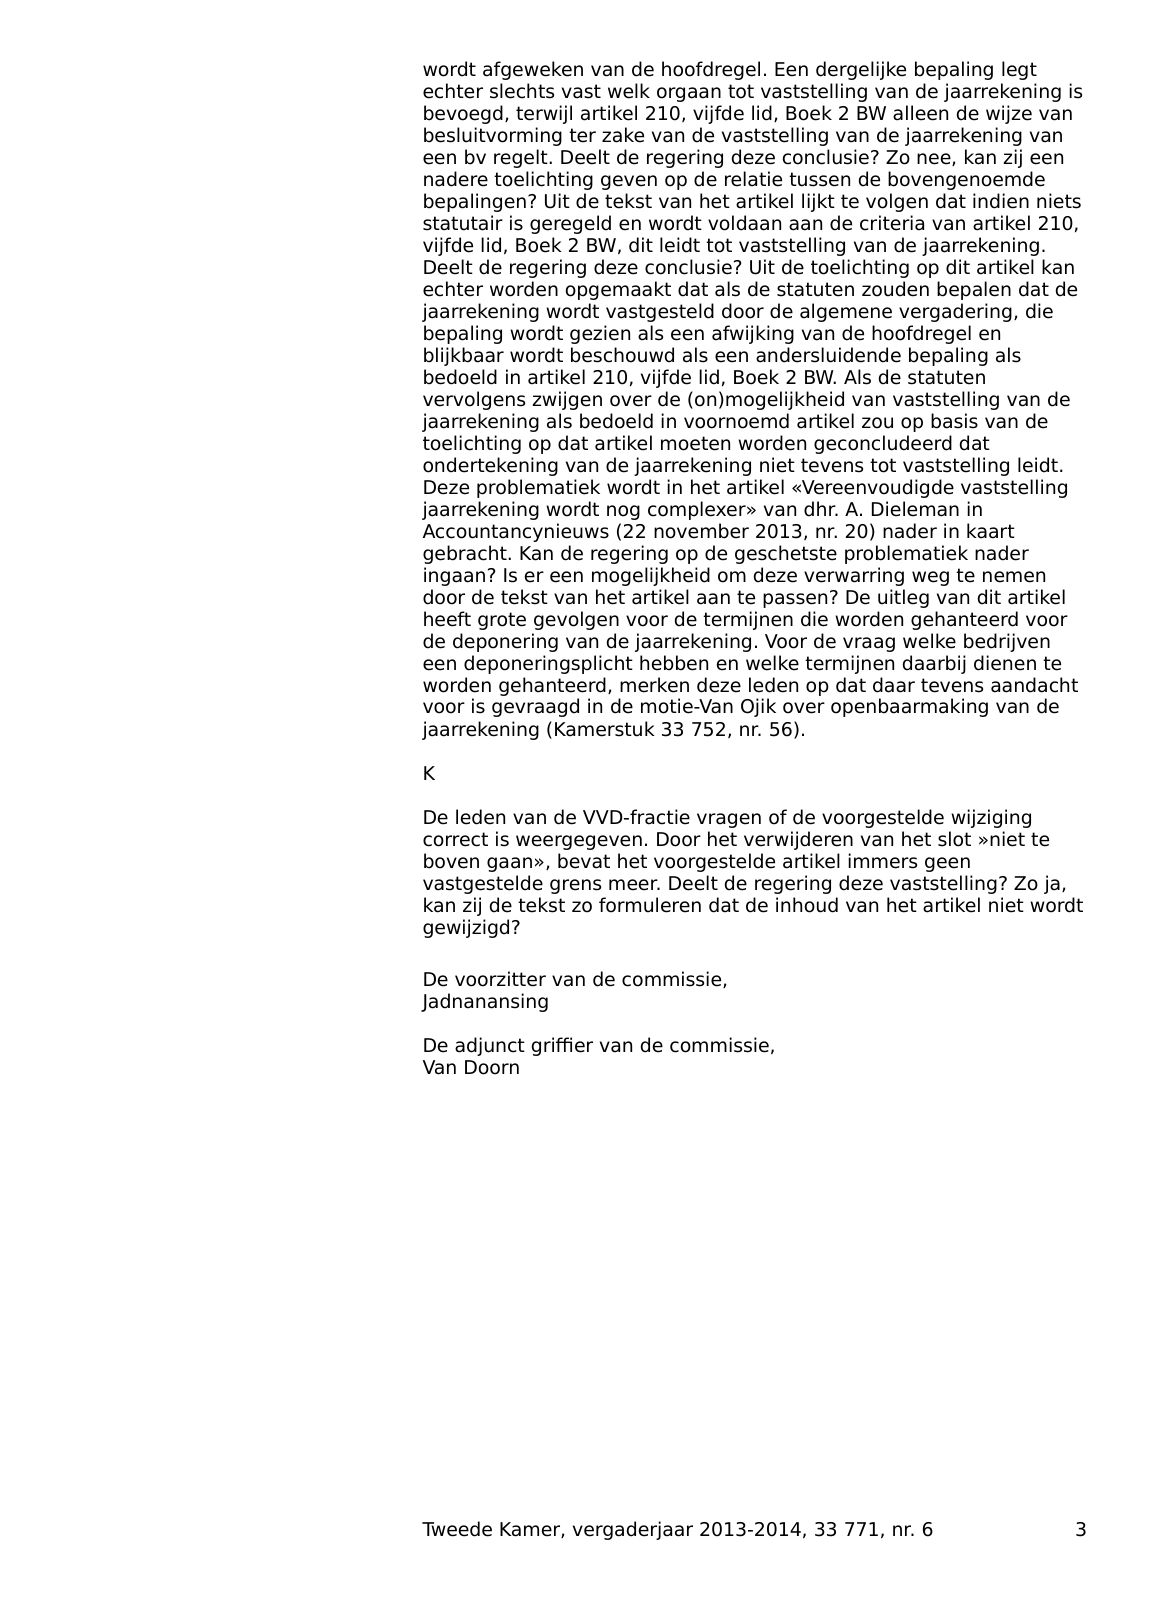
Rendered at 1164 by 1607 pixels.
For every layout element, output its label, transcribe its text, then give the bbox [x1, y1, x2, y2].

text De leden van de VVD-fractie vragen of de voorgestelde wijziging correct is weergegeven. Door het verwijderen van het slot »niet te boven gaan», bevat het voorgestelde artikel immers geen vastgestelde grens meer. Deelt de regering deze vaststelling? Zo ja, kan zij de tekst zo formuleren dat de inhoud van het artikel niet wordt gewijzigd? [422, 807, 1087, 939]
text De adjunct griffier van de commissie, Van Doorn [422, 1035, 1087, 1079]
subtitle K [422, 763, 1087, 784]
text wordt afgeweken van de hoofdregel. Een dergelijke bepaling legt echter slechts vast welk orgaan tot vaststelling van de jaarrekening is bevoegd, terwijl artikel 210, vijfde lid, Boek 2 BW alleen de wijze van besluitvorming ter zake van de vaststelling van de jaarrekening van een bv regelt. Deelt de regering deze conclusie? Zo nee, kan zij een nadere toelichting geven op de relatie tussen de bovengenoemde bepalingen? Uit de tekst van het artikel lijkt te volgen dat indien niets statutair is geregeld en wordt voldaan aan de criteria van artikel 210, vijfde lid, Boek 2 BW, dit leidt tot vaststelling van de jaarrekening. Deelt de regering deze conclusie? Uit de toelichting op dit artikel kan echter worden opgemaakt dat als de statuten zouden bepalen dat de jaarrekening wordt vastgesteld door de algemene vergadering, die bepaling wordt gezien als een afwijking van de hoofdregel en blijkbaar wordt beschouwd als een andersluidende bepaling als bedoeld in artikel 210, vijfde lid, Boek 2 BW. Als de statuten vervolgens zwijgen over de (on)mogelijkheid van vaststelling van de jaarrekening als bedoeld in voornoemd artikel zou op basis van de toelichting op dat artikel moeten worden geconcludeerd dat ondertekening van de jaarrekening niet tevens tot vaststelling leidt. Deze problematiek wordt in het artikel «Vereenvoudigde vaststelling jaarrekening wordt nog complexer» van dhr. A. Dieleman in Accountancynieuws (22 november 2013, nr. 20) nader in kaart gebracht. Kan de regering op de geschetste problematiek nader ingaan? Is er een mogelijkheid om deze verwarring weg te nemen door de tekst van het artikel aan te passen? De uitleg van dit artikel heeft grote gevolgen voor de termijnen die worden gehanteerd voor de deponering van de jaarrekening. Voor de vraag welke bedrijven een deponeringsplicht hebben en welke termijnen daarbij dienen te worden gehanteerd, merken deze leden op dat daar tevens aandacht voor is gevraagd in de motie-Van Ojik over openbaarmaking van de jaarrekening (Kamerstuk 33 752, nr. 56). [422, 59, 1087, 740]
text De voorzitter van de commissie, Jadnanansing [422, 969, 1087, 1013]
